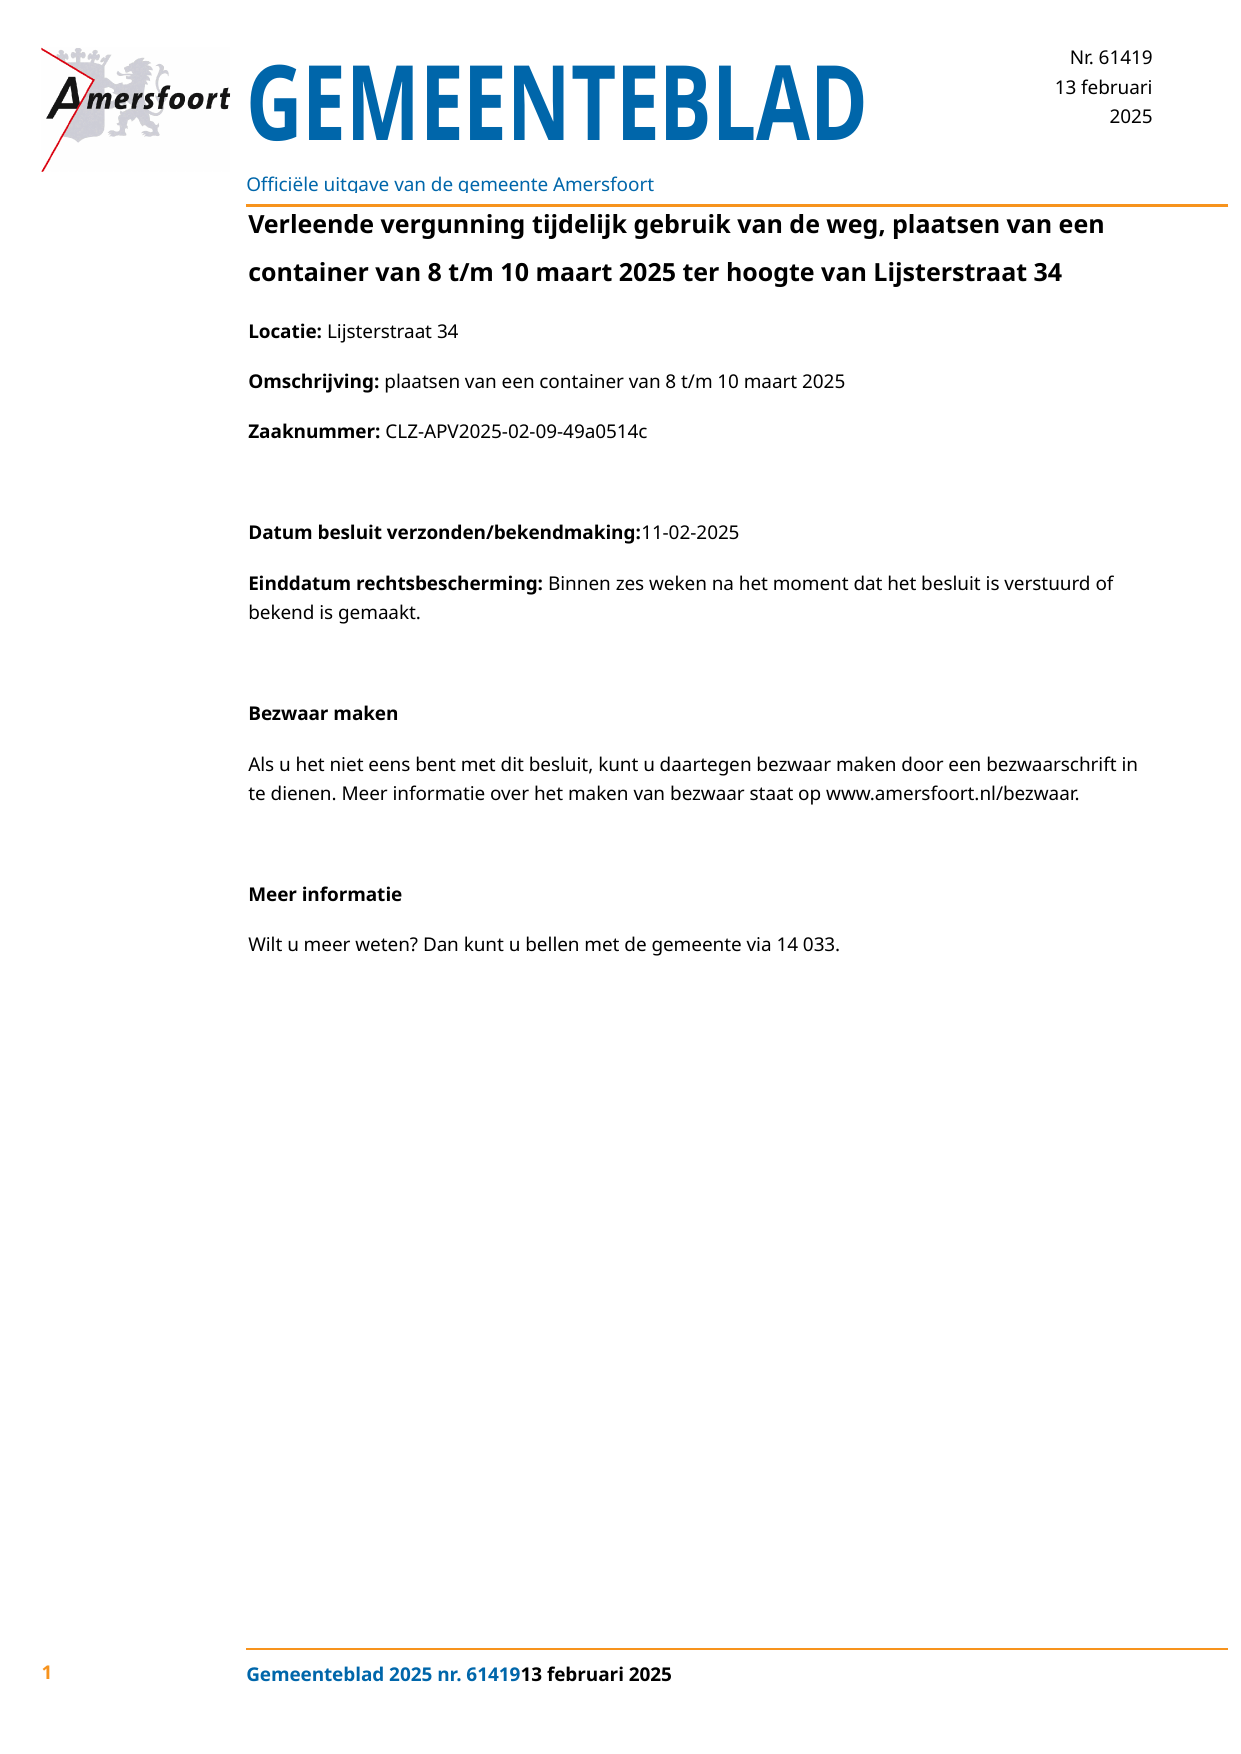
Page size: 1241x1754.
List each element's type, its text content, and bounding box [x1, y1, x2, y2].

picture [41, 47, 231, 172]
text Meer informatie [248, 881, 1152, 907]
text Bezwaar maken [248, 700, 1152, 726]
text Als u het niet eens bent met dit besluit, kunt u daartegen bezwaar maken door een bezwaarschrift in te dienen. Meer informatie over het maken van bezwaar staat op www.amersfoort.nl/bezwaar. [248, 751, 1152, 806]
text Zaaknummer: CLZ-APV2025-02-09-49a0514c [248, 419, 1152, 444]
text Datum besluit verzonden/bekendmaking:11-02-2025 [248, 519, 1152, 545]
text Verleende vergunning tijdelijk gebruik van de weg, plaatsen van een container van 8 t/m 10 maart 2025 ter hoogte van Lijsterstraat 34 [248, 207, 1152, 288]
text Wilt u meer weten? Dan kunt u bellen met de gemeente via 14 033. [248, 932, 1152, 957]
text Einddatum rechtsbescherming: Binnen zes weken na het moment dat het besluit is verstuurd of bekend is gemaakt. [248, 570, 1152, 625]
text Omschrijving: plaatsen van een container van 8 t/m 10 maart 2025 [248, 368, 1152, 394]
text Locatie: Lijsterstraat 34 [248, 318, 1152, 344]
